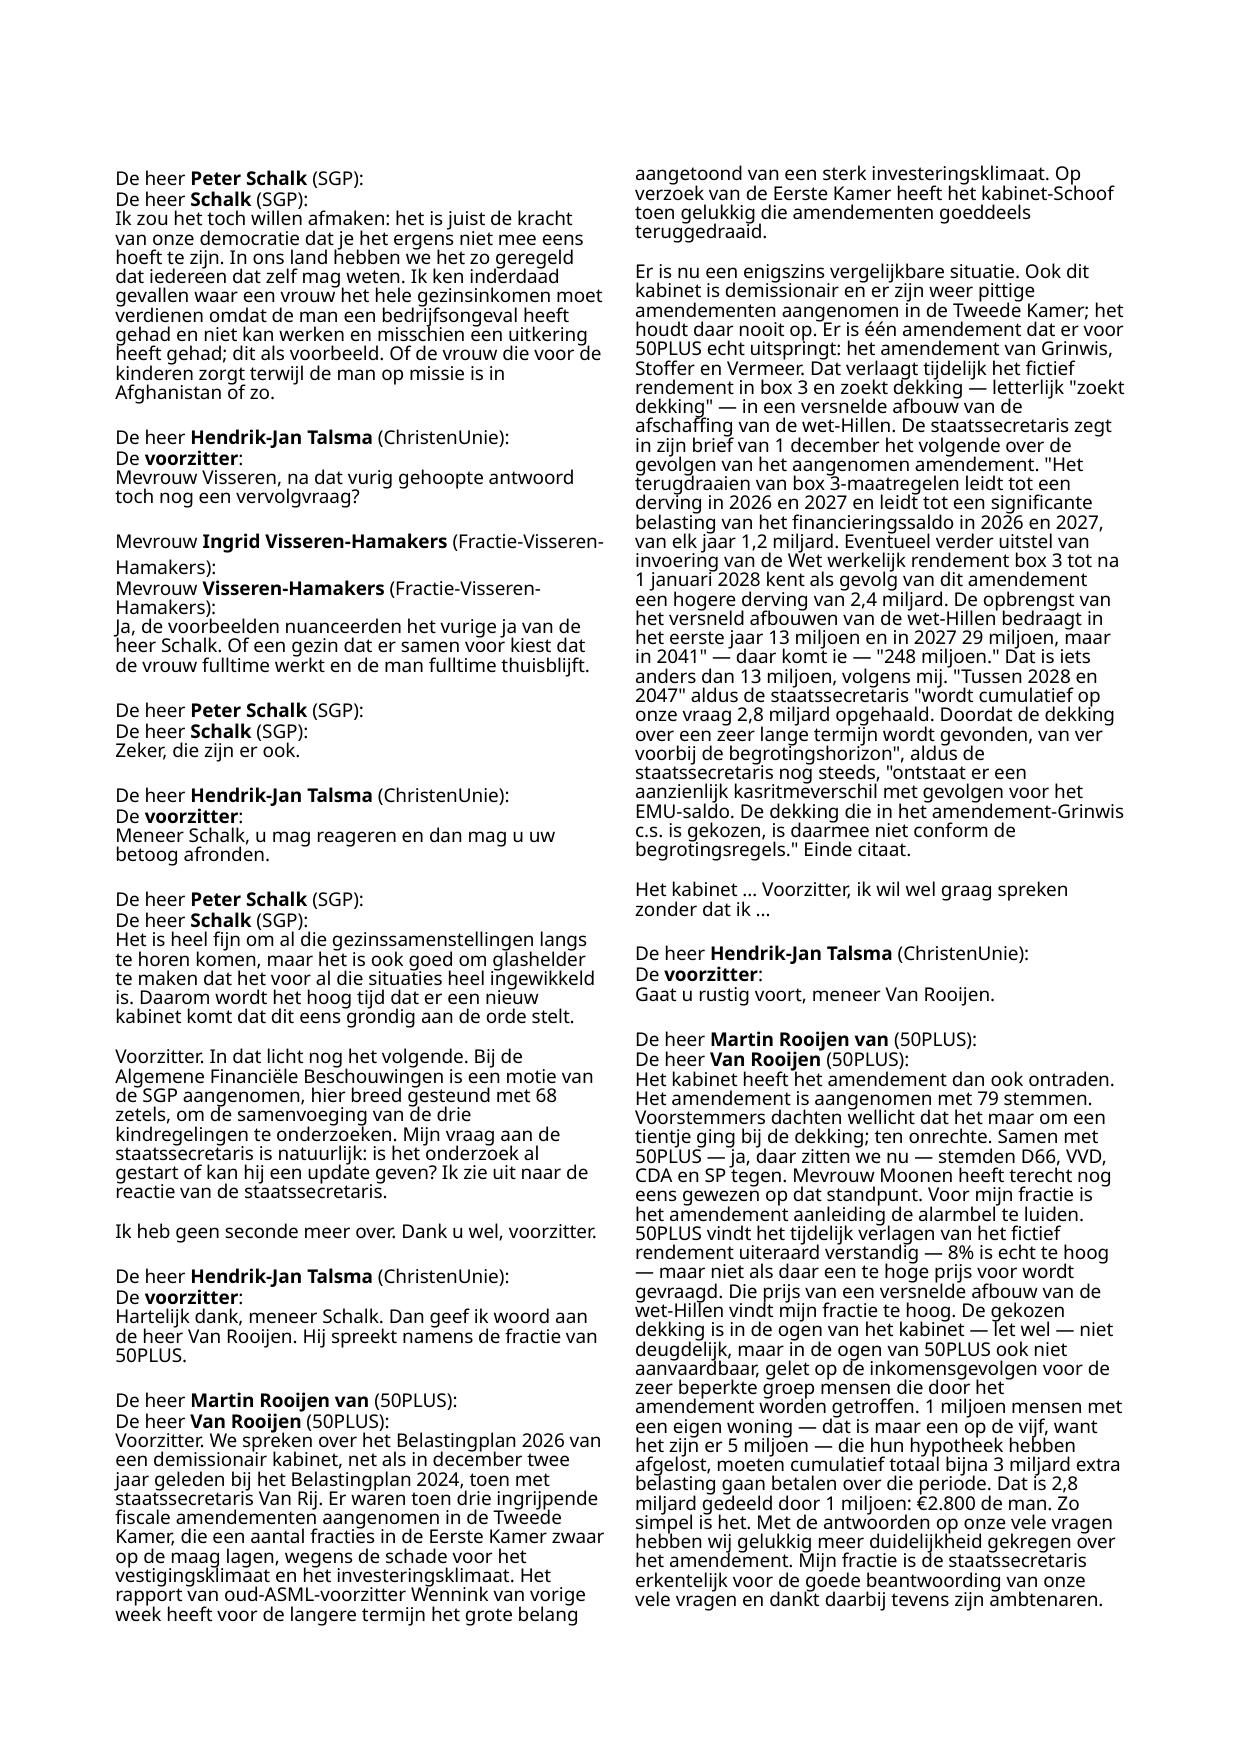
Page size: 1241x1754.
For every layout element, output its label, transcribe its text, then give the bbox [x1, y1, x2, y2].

text aangetoond van een sterk investeringsklimaat. Op verzoek van de Eerste Kamer heeft het kabinet-Schoof toen gelukkig die amendementen goeddeels teruggedraaid. [635, 165, 1125, 242]
text Voorzitter. We spreken over het Belastingplan 2026 van een demissionair kabinet, net als in december twee jaar geleden bij het Belastingplan 2024, toen met staatssecretaris Van Rij. Er waren toen drie ingrijpende fiscale amendementen aangenomen in de Tweede Kamer, die een aantal fracties in de Eerste Kamer zwaar op de maag lagen, wegens de schade voor het vestigingsklimaat en het investeringsklimaat. Het rapport van oud-ASML-voorzitter Wennink van vorige week heeft voor de langere termijn het grote belang [115, 1432, 605, 1625]
text De heer Hendrik-Jan Talsma (ChristenUnie): [115, 424, 605, 449]
text De heer Schalk (SGP): [115, 912, 605, 931]
text De heer Van Rooijen (50PLUS): [115, 1413, 605, 1432]
text De heer Hendrik-Jan Talsma (ChristenUnie): [115, 782, 605, 808]
text Hartelijk dank, meneer Schalk. Dan geef ik woord aan de heer Van Rooijen. Hij spreekt namens de fractie van 50PLUS. [115, 1308, 605, 1366]
text De voorzitter: [115, 808, 605, 827]
text De heer Martin Rooijen van (50PLUS): [635, 1026, 1125, 1051]
text Het kabinet heeft het amendement dan ook ontraden. Het amendement is aangenomen met 79 stemmen. Voorstemmers dachten wellicht dat het maar om een tientje ging bij de dekking; ten onrechte. Samen met 50PLUS — ja, daar zitten we nu — stemden D66, VVD, CDA en SP tegen. Mevrouw Moonen heeft terecht nog eens gewezen op dat standpunt. Voor mijn fractie is het amendement aanleiding de alarmbel te luiden. 50PLUS vindt het tijdelijk verlagen van het fictief rendement uiteraard verstandig — 8% is echt te hoog — maar niet als daar een te hoge prijs voor wordt gevraagd. Die prijs van een versnelde afbouw van de wet-Hillen vindt mijn fractie te hoog. De gekozen dekking is in de ogen van het kabinet — let wel — niet deugdelijk, maar in de ogen van 50PLUS ook niet aanvaardbaar, gelet op de inkomensgevolgen voor de zeer beperkte groep mensen die door het amendement worden getroffen. 1 miljoen mensen met een eigen woning — dat is maar een op de vijf, want het zijn er 5 miljoen — die hun hypotheek hebben afgelost, moeten cumulatief totaal bijna 3 miljard extra belasting gaan betalen over die periode. Dat is 2,8 miljard gedeeld door 1 miljoen: €2.800 de man. Zo simpel is het. Met de antwoorden op onze vele vragen hebben wij gelukkig meer duidelijkheid gekregen over het amendement. Mijn fractie is de staatssecretaris erkentelijk voor de goede beantwoording van onze vele vragen en dankt daarbij tevens zijn ambtenaren. [635, 1071, 1125, 1610]
text Het is heel fijn om al die gezinssamenstellingen langs te horen komen, maar het is ook goed om glashelder te maken dat het voor al die situaties heel ingewikkeld is. Daarom wordt het hoog tijd dat er een nieuw kabinet komt dat dit eens grondig aan de orde stelt. [115, 931, 605, 1028]
text Ik heb geen seconde meer over. Dank u wel, voorzitter. [115, 1223, 605, 1243]
text De heer Peter Schalk (SGP): [115, 886, 605, 912]
text De heer Van Rooijen (50PLUS): [635, 1051, 1125, 1071]
text Ik zou het toch willen afmaken: het is juist de kracht van onze democratie dat je het ergens niet mee eens hoeft te zijn. In ons land hebben we het zo geregeld dat iedereen dat zelf mag weten. Ik ken inderdaad gevallen waar een vrouw het hele gezinsinkomen moet verdienen omdat de man een bedrijfsongeval heeft gehad en niet kan werken en misschien een uitkering heeft gehad; dit als voorbeeld. Of de vrouw die voor de kinderen zorgt terwijl de man op missie is in Afghanistan of zo. [115, 210, 605, 403]
text Mevrouw Ingrid Visseren-Hamakers (Fractie-Visseren-Hamakers): [115, 528, 605, 580]
text De heer Martin Rooijen van (50PLUS): [115, 1387, 605, 1413]
text De heer Schalk (SGP): [115, 723, 605, 742]
text De voorzitter: [115, 1289, 605, 1308]
text De heer Peter Schalk (SGP): [115, 697, 605, 723]
text Ja, de voorbeelden nuanceerden het vurige ja van de heer Schalk. Of een gezin dat er samen voor kiest dat de vrouw fulltime werkt en de man fulltime thuisblijft. [115, 618, 605, 676]
text De heer Hendrik-Jan Talsma (ChristenUnie): [635, 941, 1125, 966]
text Er is nu een enigszins vergelijkbare situatie. Ook dit kabinet is demissionair en er zijn weer pittige amendementen aangenomen in de Tweede Kamer; het houdt daar nooit op. Er is één amendement dat er voor 50PLUS echt uitspringt: het amendement van Grinwis, Stoffer en Vermeer. Dat verlaagt tijdelijk het fictief rendement in box 3 en zoekt dekking — letterlijk "zoekt dekking" — in een versnelde afbouw van de afschaffing van de wet-Hillen. De staatssecretaris zegt in zijn brief van 1 december het volgende over de gevolgen van het aangenomen amendement. "Het terugdraaien van box 3-maatregelen leidt tot een derving in 2026 en 2027 en leidt tot een significante belasting van het financieringssaldo in 2026 en 2027, van elk jaar 1,2 miljard. Eventueel verder uitstel van invoering van de Wet werkelijk rendement box 3 tot na 1 januari 2028 kent als gevolg van dit amendement een hogere derving van 2,4 miljard. De opbrengst van het versneld afbouwen van de wet-Hillen bedraagt in het eerste jaar 13 miljoen en in 2027 29 miljoen, maar in 2041" — daar komt ie — "248 miljoen." Dat is iets anders dan 13 miljoen, volgens mij. "Tussen 2028 en 2047" aldus de staatssecretaris "wordt cumulatief op onze vraag 2,8 miljard opgehaald. Doordat de dekking over een zeer lange termijn wordt gevonden, van ver voorbij de begrotingshorizon", aldus de staatssecretaris nog steeds, "ontstaat er een aanzienlijk kasritmeverschil met gevolgen voor het EMU-saldo. De dekking die in het amendement-Grinwis c.s. is gekozen, is daarmee niet conform de begrotingsregels." Einde citaat. [635, 263, 1125, 861]
text Mevrouw Visseren-Hamakers (Fractie-Visseren-Hamakers): [115, 580, 605, 618]
text De heer Hendrik-Jan Talsma (ChristenUnie): [115, 1263, 605, 1289]
text De heer Peter Schalk (SGP): [115, 165, 605, 191]
text Het kabinet … Voorzitter, ik wil wel graag spreken zonder dat ik … [635, 881, 1125, 920]
text Voorzitter. In dat licht nog het volgende. Bij de Algemene Financiële Beschouwingen is een motie van de SGP aangenomen, hier breed gesteund met 68 zetels, om de samenvoeging van de drie kindregelingen te onderzoeken. Mijn vraag aan de staatssecretaris is natuurlijk: is het onderzoek al gestart of kan hij een update geven? Ik zie uit naar de reactie van de staatssecretaris. [115, 1048, 605, 1203]
text De voorzitter: [115, 449, 605, 469]
text De voorzitter: [635, 966, 1125, 986]
text Meneer Schalk, u mag reageren en dan mag u uw betoog afronden. [115, 827, 605, 866]
text Zeker, die zijn er ook. [115, 742, 605, 761]
text De heer Schalk (SGP): [115, 191, 605, 210]
text Mevrouw Visseren, na dat vurig gehoopte antwoord toch nog een vervolgvraag? [115, 469, 605, 507]
text Gaat u rustig voort, meneer Van Rooijen. [635, 986, 1125, 1005]
